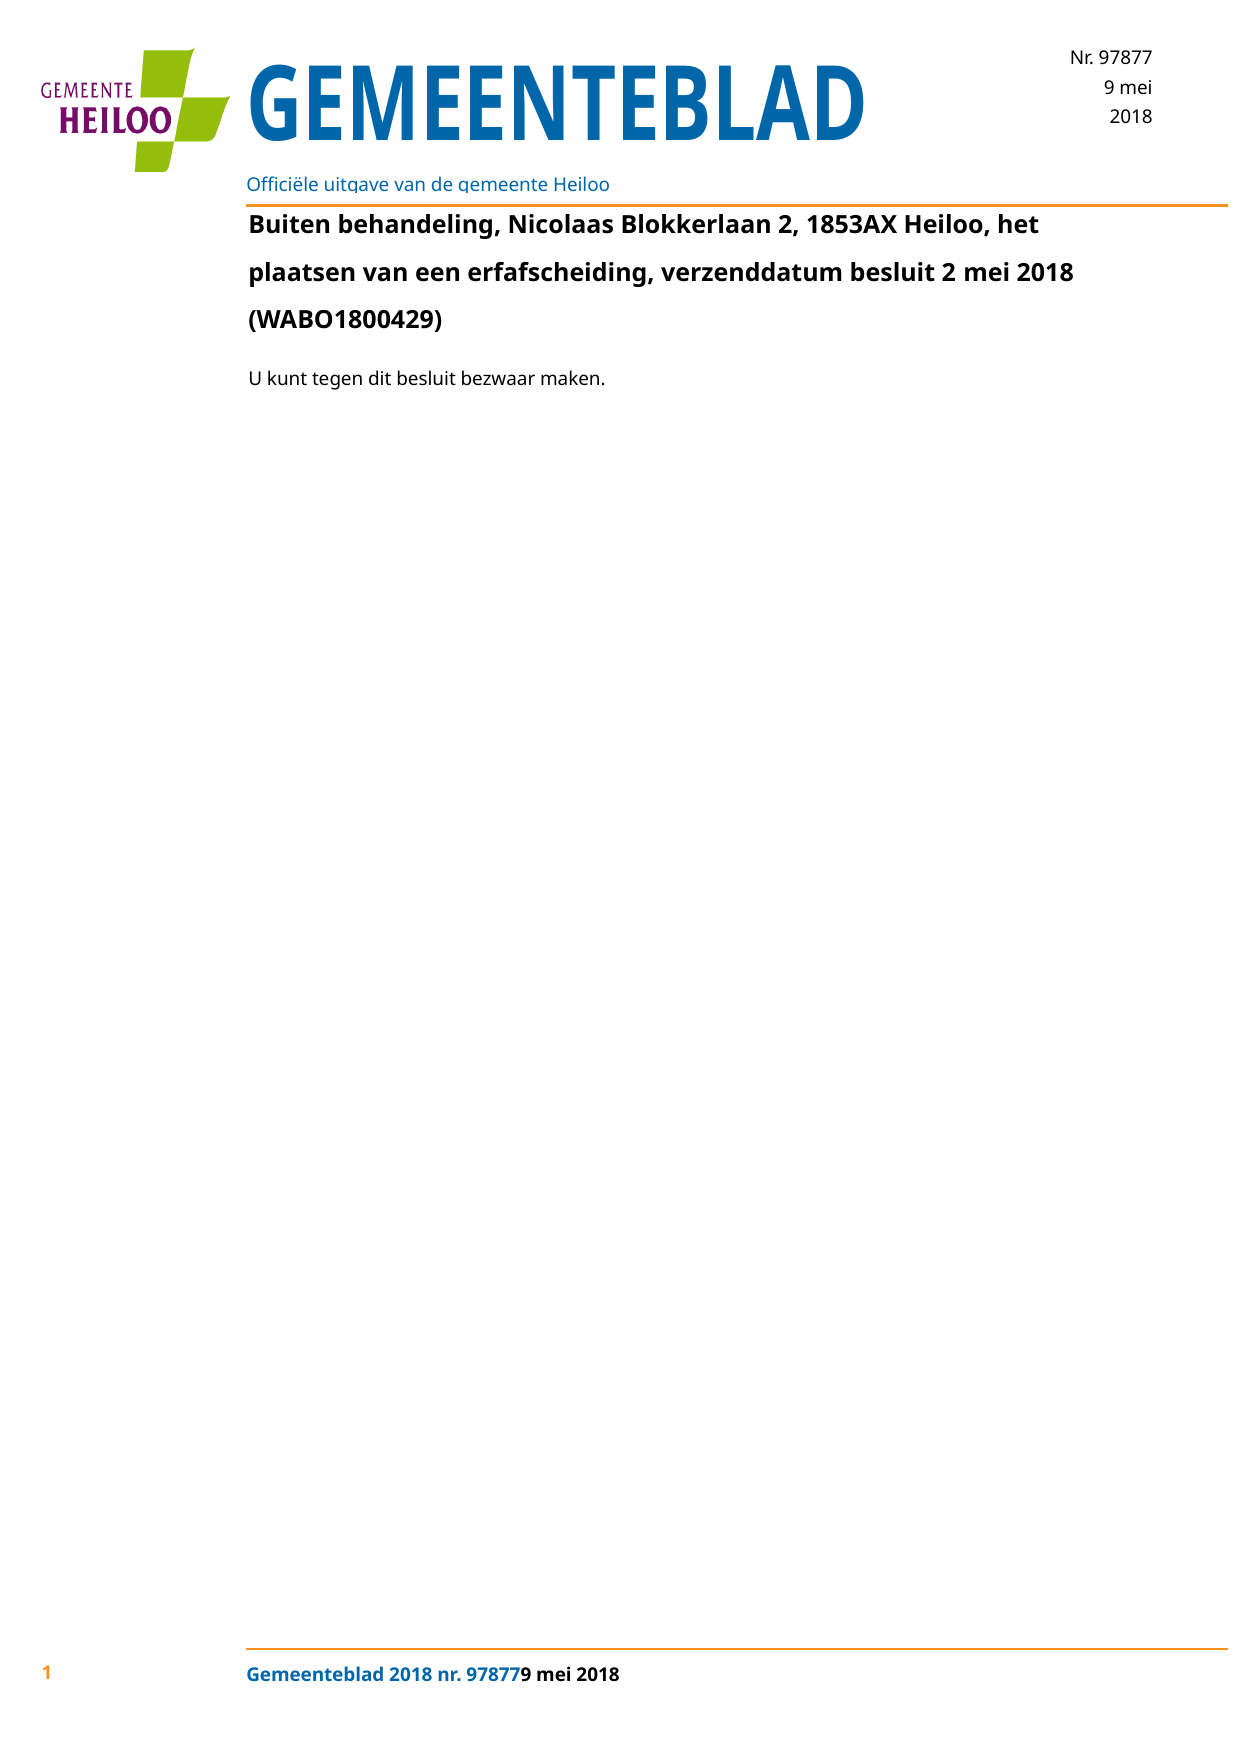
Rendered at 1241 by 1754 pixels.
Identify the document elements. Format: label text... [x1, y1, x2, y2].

text U kunt tegen dit besluit bezwaar maken. [248, 366, 1152, 391]
picture [41, 47, 231, 172]
text Buiten behandeling, Nicolaas Blokkerlaan 2, 1853AX Heiloo, het plaatsen van een erfafscheiding, verzenddatum besluit 2 mei 2018 (WABO1800429) [248, 207, 1152, 336]
